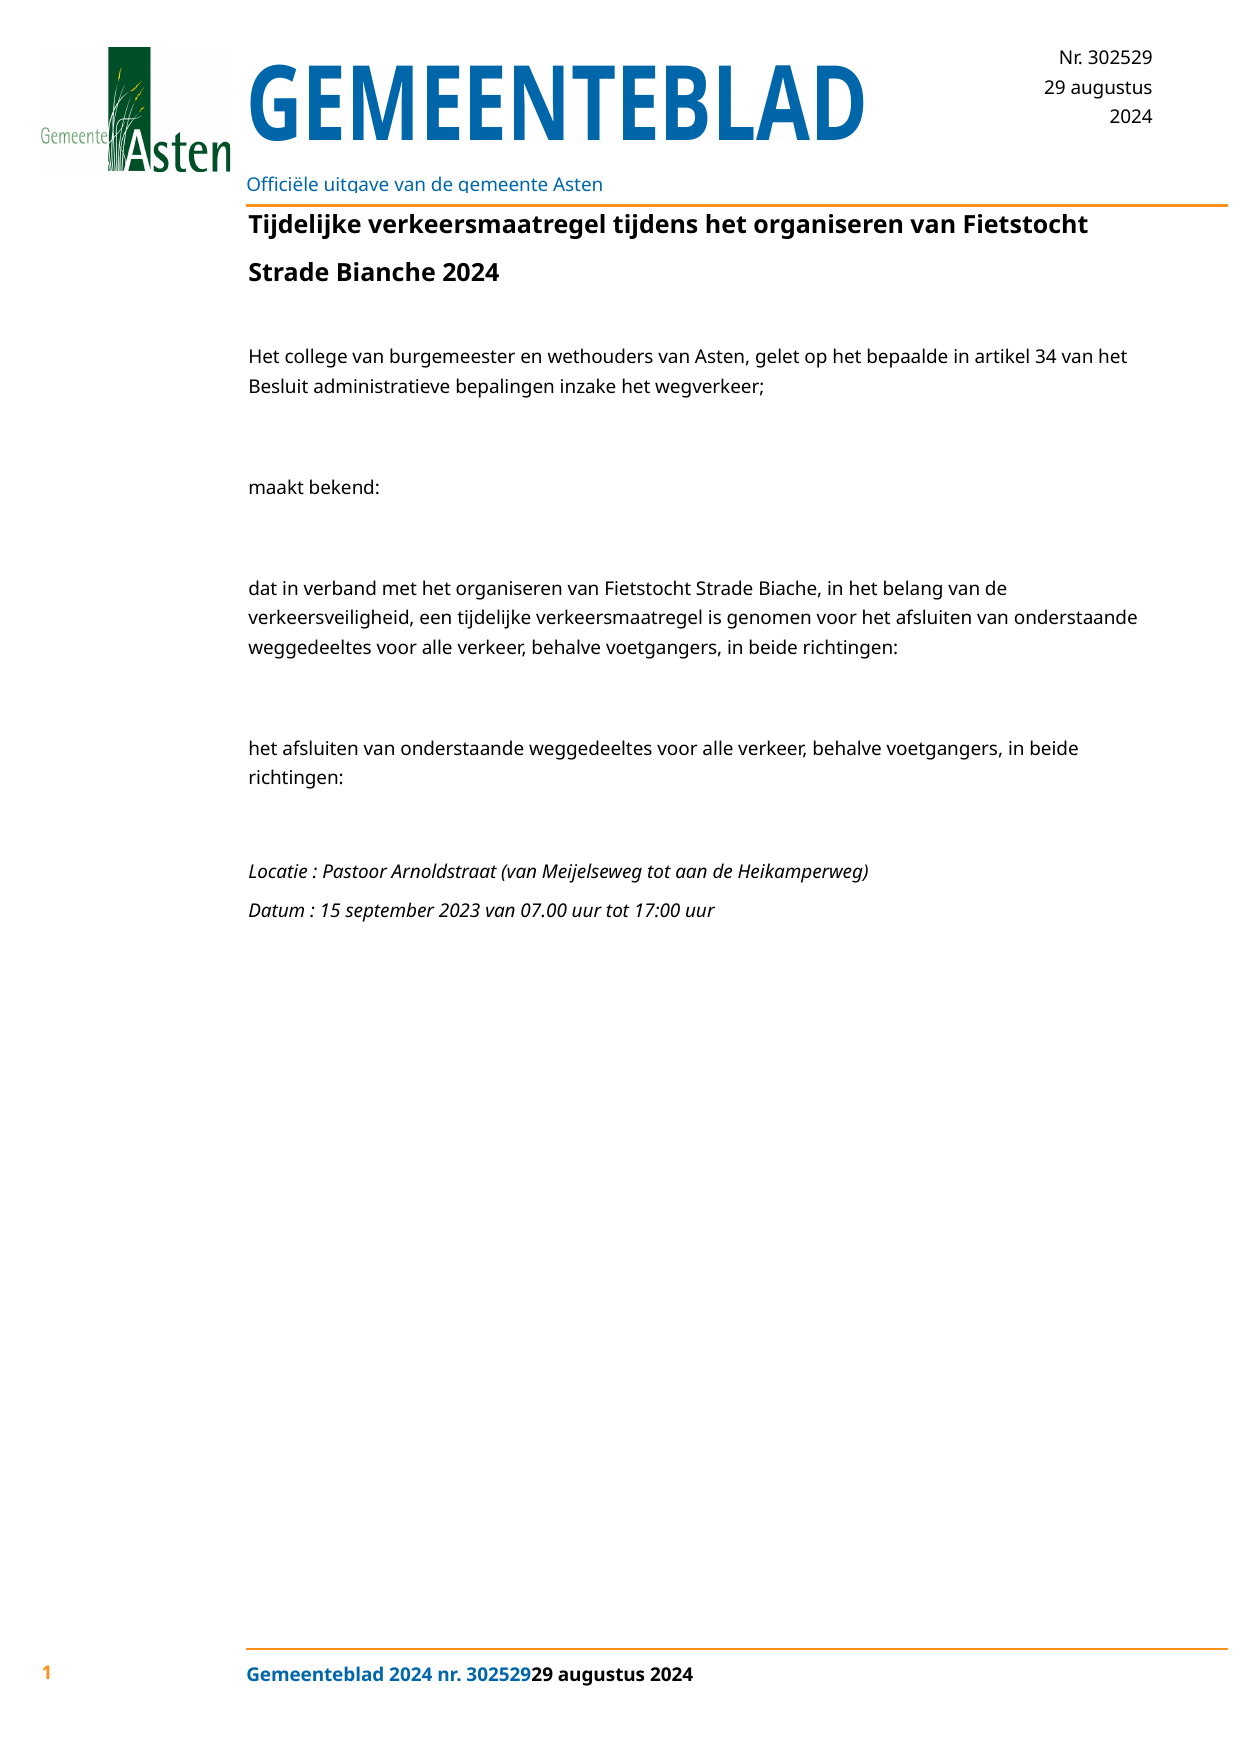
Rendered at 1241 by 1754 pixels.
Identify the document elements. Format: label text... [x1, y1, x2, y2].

text Locatie : Pastoor Arnoldstraat (van Meijelseweg tot aan de Heikamperweg) [248, 858, 1152, 884]
text Tijdelijke verkeersmaatregel tijdens het organiseren van Fietstocht Strade Bianche 2024 [248, 207, 1152, 288]
text het afsluiten van onderstaande weggedeeltes voor alle verkeer, behalve voetgangers, in beide richtingen: [248, 735, 1152, 790]
text Datum : 15 september 2023 van 07.00 uur tot 17:00 uur [248, 897, 1152, 923]
text Het college van burgemeester en wethouders van Asten, gelet op het bepaalde in artikel 34 van het Besluit administratieve bepalingen inzake het wegverkeer; [248, 344, 1152, 399]
text dat in verband met het organiseren van Fietstocht Strade Biache, in het belang van de verkeersveiligheid, een tijdelijke verkeersmaatregel is genomen voor het afsluiten van onderstaande weggedeeltes voor alle verkeer, behalve voetgangers, in beide richtingen: [248, 575, 1152, 660]
text maakt bekend: [248, 474, 1152, 500]
picture [41, 47, 231, 172]
